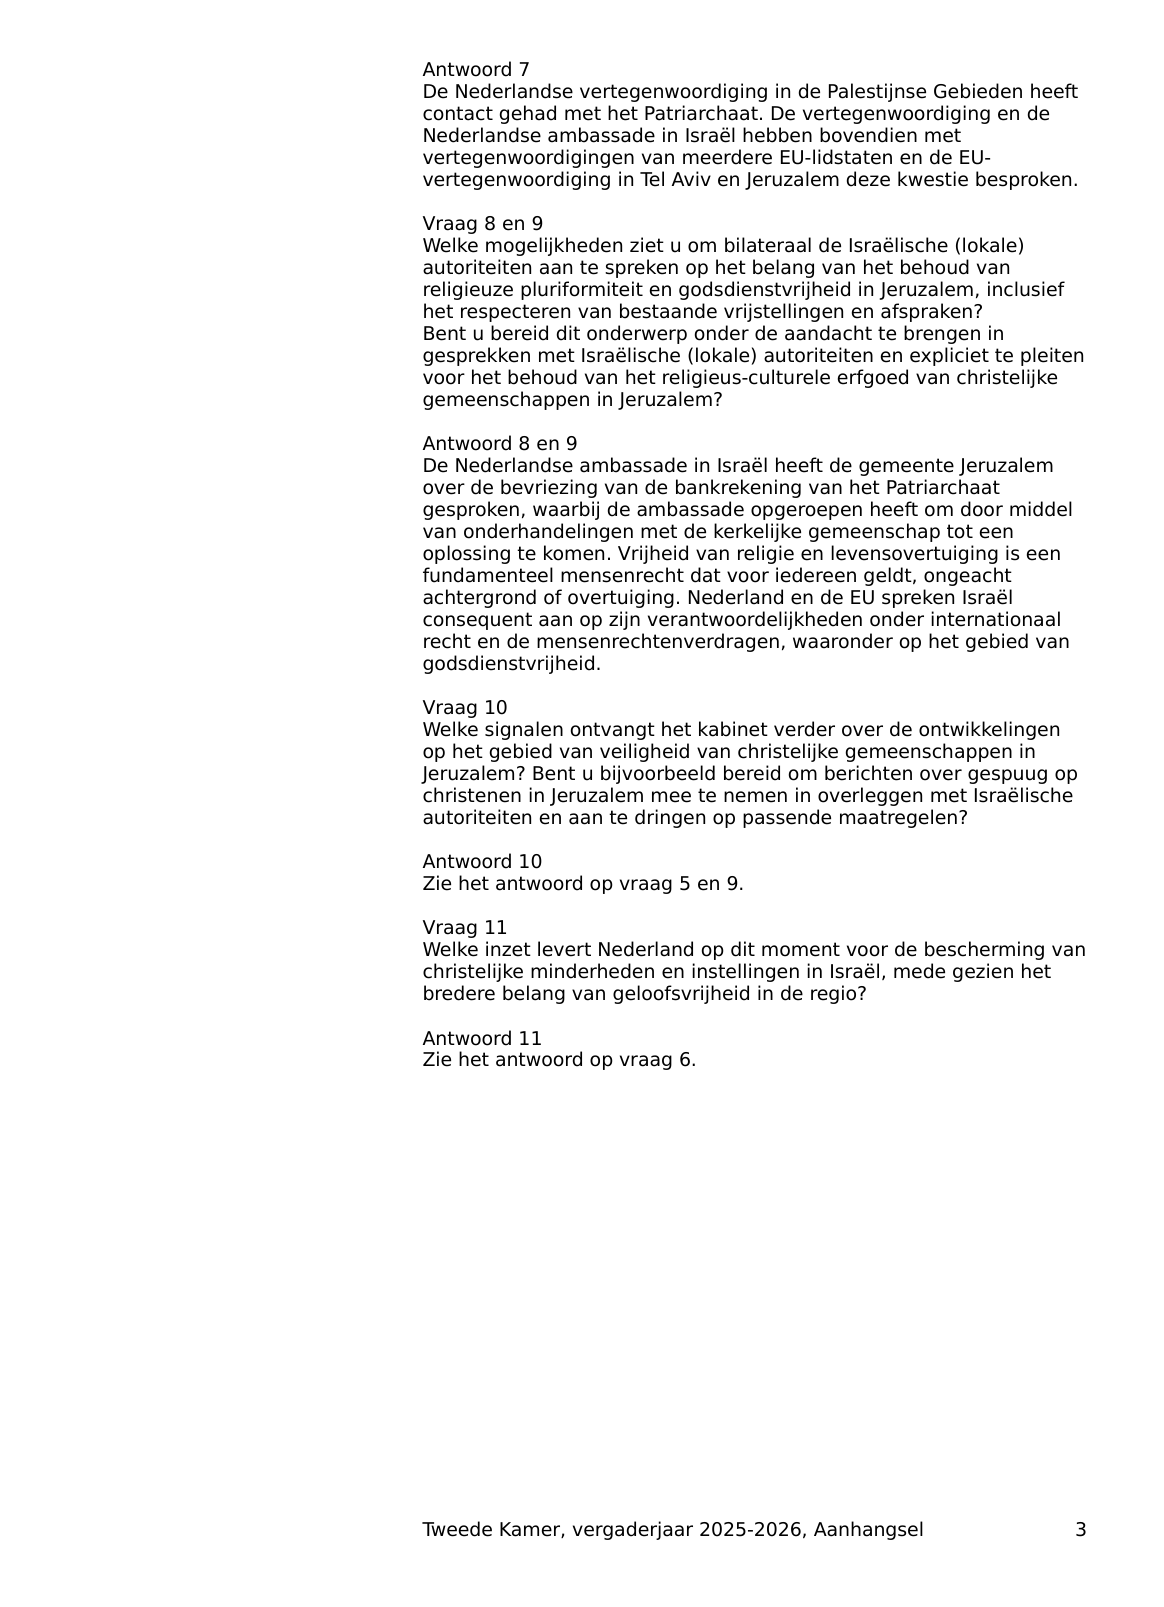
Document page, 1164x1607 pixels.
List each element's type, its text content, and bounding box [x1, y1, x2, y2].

text Antwoord 7 [422, 59, 1087, 81]
text Vraag 10 [422, 697, 1087, 719]
text Welke signalen ontvangt het kabinet verder over de ontwikkelingen op het gebied van veiligheid van christelijke gemeenschappen in Jeruzalem? Bent u bijvoorbeeld bereid om berichten over gespuug op christenen in Jeruzalem mee te nemen in overleggen met Israëlische autoriteiten en aan te dringen op passende maatregelen? [422, 719, 1087, 829]
text De Nederlandse vertegenwoordiging in de Palestijnse Gebieden heeft contact gehad met het Patriarchaat. De vertegenwoordiging en de Nederlandse ambassade in Israël hebben bovendien met vertegenwoordigingen van meerdere EU-lidstaten en de EU-vertegenwoordiging in Tel Aviv en Jeruzalem deze kwestie besproken. [422, 81, 1087, 191]
text Antwoord 10 [422, 851, 1087, 873]
text Zie het antwoord op vraag 6. [422, 1049, 1087, 1071]
text Zie het antwoord op vraag 5 en 9. [422, 873, 1087, 895]
text Antwoord 8 en 9 [422, 433, 1087, 455]
text Vraag 8 en 9 [422, 213, 1087, 235]
text Welke inzet levert Nederland op dit moment voor de bescherming van christelijke minderheden en instellingen in Israël, mede gezien het bredere belang van geloofsvrijheid in de regio? [422, 939, 1087, 1005]
text Antwoord 11 [422, 1027, 1087, 1049]
text Vraag 11 [422, 917, 1087, 939]
text Bent u bereid dit onderwerp onder de aandacht te brengen in gesprekken met Israëlische (lokale) autoriteiten en expliciet te pleiten voor het behoud van het religieus-culturele erfgoed van christelijke gemeenschappen in Jeruzalem? [422, 323, 1087, 411]
text De Nederlandse ambassade in Israël heeft de gemeente Jeruzalem over de bevriezing van de bankrekening van het Patriarchaat gesproken, waarbij de ambassade opgeroepen heeft om door middel van onderhandelingen met de kerkelijke gemeenschap tot een oplossing te komen. Vrijheid van religie en levensovertuiging is een fundamenteel mensenrecht dat voor iedereen geldt, ongeacht achtergrond of overtuiging. Nederland en de EU spreken Israël consequent aan op zijn verantwoordelijkheden onder internationaal recht en de mensenrechtenverdragen, waaronder op het gebied van godsdienstvrijheid. [422, 455, 1087, 675]
text Welke mogelijkheden ziet u om bilateraal de Israëlische (lokale) autoriteiten aan te spreken op het belang van het behoud van religieuze pluriformiteit en godsdienstvrijheid in Jeruzalem, inclusief het respecteren van bestaande vrijstellingen en afspraken? [422, 235, 1087, 323]
